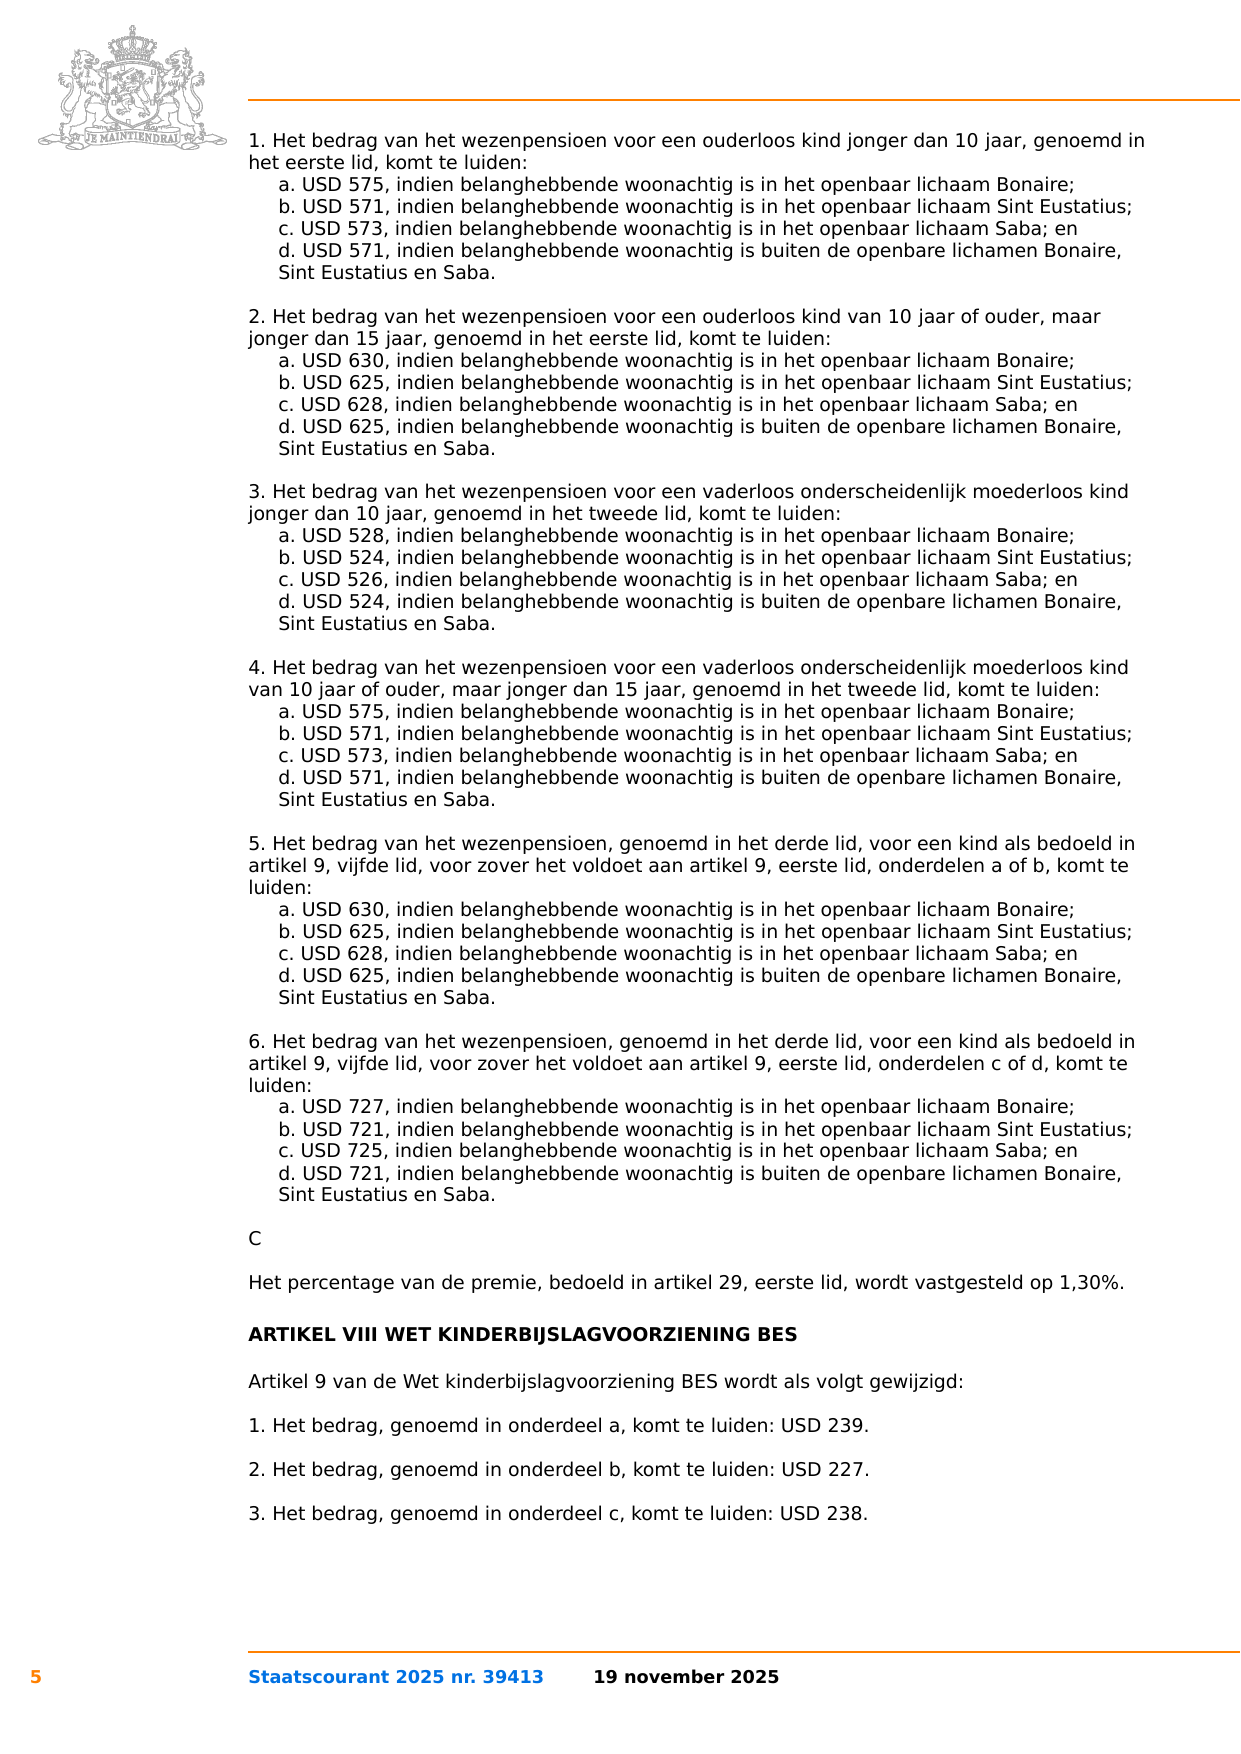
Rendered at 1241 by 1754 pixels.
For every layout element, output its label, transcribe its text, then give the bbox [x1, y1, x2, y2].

text 2. Het bedrag van het wezenpensioen voor een ouderloos kind van 10 jaar of ouder, maar jonger dan 15 jaar, genoemd in het eerste lid, komt te luiden: [248, 306, 1163, 349]
text C [248, 1228, 1163, 1250]
text b. USD 721, indien belanghebbende woonachtig is in het openbaar lichaam Sint Eustatius; [278, 1118, 1163, 1140]
text c. USD 628, indien belanghebbende woonachtig is in het openbaar lichaam Saba; en [278, 943, 1163, 965]
text 1. Het bedrag, genoemd in onderdeel a, komt te luiden: USD 239. [248, 1415, 1163, 1437]
text c. USD 526, indien belanghebbende woonachtig is in het openbaar lichaam Saba; en [278, 569, 1163, 591]
picture [38, 25, 227, 150]
text d. USD 625, indien belanghebbende woonachtig is buiten de openbare lichamen Bonaire, Sint Eustatius en Saba. [278, 965, 1163, 1009]
text 6. Het bedrag van het wezenpensioen, genoemd in het derde lid, voor een kind als bedoeld in artikel 9, vijfde lid, voor zover het voldoet aan artikel 9, eerste lid, onderdelen c of d, komt te luiden: [248, 1031, 1163, 1096]
text c. USD 628, indien belanghebbende woonachtig is in het openbaar lichaam Saba; en [278, 393, 1163, 416]
text b. USD 625, indien belanghebbende woonachtig is in het openbaar lichaam Sint Eustatius; [278, 372, 1163, 393]
text 2. Het bedrag, genoemd in onderdeel b, komt te luiden: USD 227. [248, 1459, 1163, 1481]
text b. USD 571, indien belanghebbende woonachtig is in het openbaar lichaam Sint Eustatius; [278, 196, 1163, 218]
text 3. Het bedrag van het wezenpensioen voor een vaderloos onderscheidenlijk moederloos kind jonger dan 10 jaar, genoemd in het tweede lid, komt te luiden: [248, 481, 1163, 525]
text b. USD 524, indien belanghebbende woonachtig is in het openbaar lichaam Sint Eustatius; [278, 547, 1163, 569]
text a. USD 727, indien belanghebbende woonachtig is in het openbaar lichaam Bonaire; [278, 1096, 1163, 1118]
text a. USD 575, indien belanghebbende woonachtig is in het openbaar lichaam Bonaire; [278, 174, 1163, 196]
text d. USD 524, indien belanghebbende woonachtig is buiten de openbare lichamen Bonaire, Sint Eustatius en Saba. [278, 591, 1163, 635]
text a. USD 575, indien belanghebbende woonachtig is in het openbaar lichaam Bonaire; [278, 701, 1163, 723]
text d. USD 625, indien belanghebbende woonachtig is buiten de openbare lichamen Bonaire, Sint Eustatius en Saba. [278, 416, 1163, 459]
text d. USD 571, indien belanghebbende woonachtig is buiten de openbare lichamen Bonaire, Sint Eustatius en Saba. [278, 240, 1163, 284]
text 3. Het bedrag, genoemd in onderdeel c, komt te luiden: USD 238. [248, 1503, 1163, 1524]
text 5. Het bedrag van het wezenpensioen, genoemd in het derde lid, voor een kind als bedoeld in artikel 9, vijfde lid, voor zover het voldoet aan artikel 9, eerste lid, onderdelen a of b, komt te luiden: [248, 833, 1163, 899]
text c. USD 573, indien belanghebbende woonachtig is in het openbaar lichaam Saba; en [278, 218, 1163, 240]
text Artikel 9 van de Wet kinderbijslagvoorziening BES wordt als volgt gewijzigd: [248, 1371, 1163, 1393]
text 1. Het bedrag van het wezenpensioen voor een ouderloos kind jonger dan 10 jaar, genoemd in het eerste lid, komt te luiden: [248, 130, 1163, 174]
text b. USD 571, indien belanghebbende woonachtig is in het openbaar lichaam Sint Eustatius; [278, 723, 1163, 745]
text a. USD 630, indien belanghebbende woonachtig is in het openbaar lichaam Bonaire; [278, 349, 1163, 372]
text d. USD 721, indien belanghebbende woonachtig is buiten de openbare lichamen Bonaire, Sint Eustatius en Saba. [278, 1162, 1163, 1206]
text c. USD 573, indien belanghebbende woonachtig is in het openbaar lichaam Saba; en [278, 745, 1163, 767]
text Het percentage van de premie, bedoeld in artikel 29, eerste lid, wordt vastgesteld op 1,30%. [248, 1272, 1163, 1294]
subtitle ARTIKEL VIII WET KINDERBIJSLAGVOORZIENING BES [248, 1324, 1163, 1346]
text c. USD 725, indien belanghebbende woonachtig is in het openbaar lichaam Saba; en [278, 1140, 1163, 1162]
text b. USD 625, indien belanghebbende woonachtig is in het openbaar lichaam Sint Eustatius; [278, 921, 1163, 943]
text d. USD 571, indien belanghebbende woonachtig is buiten de openbare lichamen Bonaire, Sint Eustatius en Saba. [278, 767, 1163, 811]
text a. USD 630, indien belanghebbende woonachtig is in het openbaar lichaam Bonaire; [278, 899, 1163, 921]
text a. USD 528, indien belanghebbende woonachtig is in het openbaar lichaam Bonaire; [278, 525, 1163, 547]
text 4. Het bedrag van het wezenpensioen voor een vaderloos onderscheidenlijk moederloos kind van 10 jaar of ouder, maar jonger dan 15 jaar, genoemd in het tweede lid, komt te luiden: [248, 657, 1163, 701]
